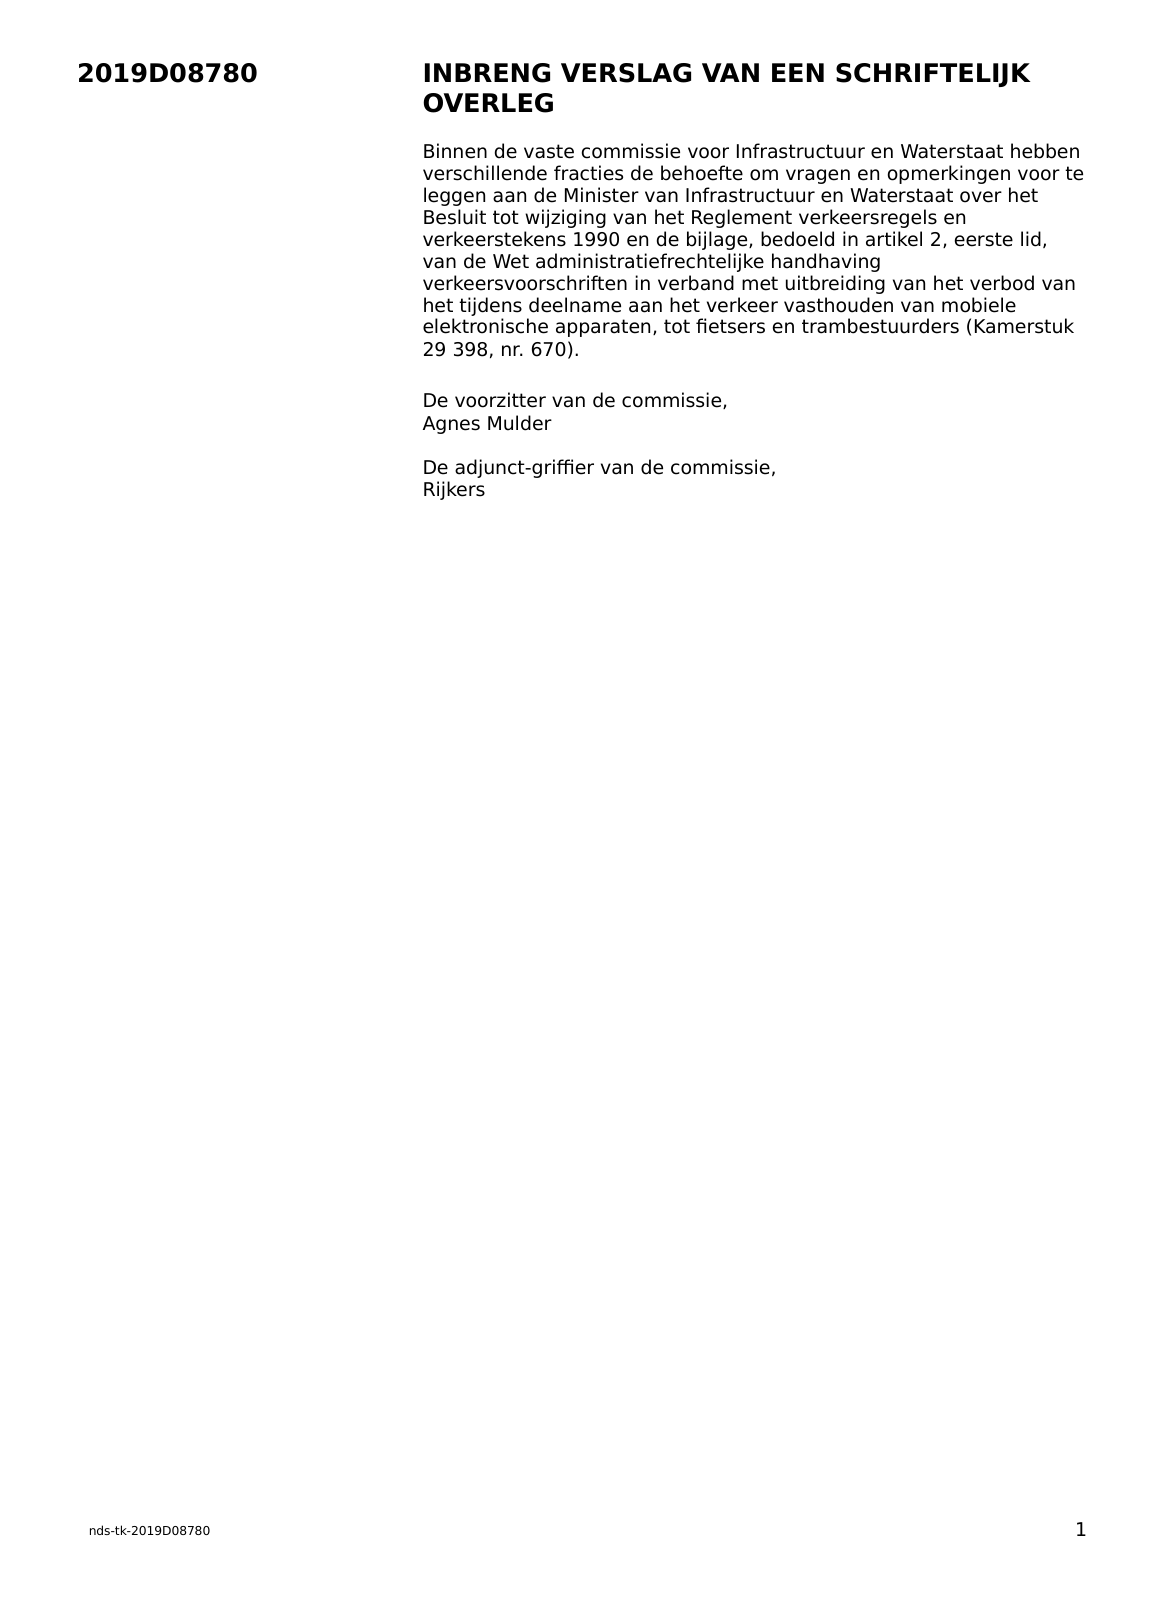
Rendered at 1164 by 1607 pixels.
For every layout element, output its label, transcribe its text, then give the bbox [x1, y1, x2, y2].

text Binnen de vaste commissie voor Infrastructuur en Waterstaat hebben verschillende fracties de behoefte om vragen en opmerkingen voor te leggen aan de Minister van Infrastructuur en Waterstaat over het Besluit tot wijziging van het Reglement verkeersregels en verkeerstekens 1990 en de bijlage, bedoeld in artikel 2, eerste lid, van de Wet administratiefrechtelijke handhaving verkeersvoorschriften in verband met uitbreiding van het verbod van het tijdens deelname aan het verkeer vasthouden van mobiele elektronische apparaten, tot fietsers en trambestuurders (Kamerstuk 29 398, nr. 670). [422, 141, 1087, 360]
text De adjunct-griffier van de commissie, Rijkers [422, 457, 1087, 501]
text 2019D08780 INBRENG VERSLAG VAN EEN SCHRIFTELIJK OVERLEG [77, 59, 1087, 118]
text De voorzitter van de commissie, Agnes Mulder [422, 390, 1087, 434]
text nds-tk-2019D08780 [88, 1524, 323, 1538]
